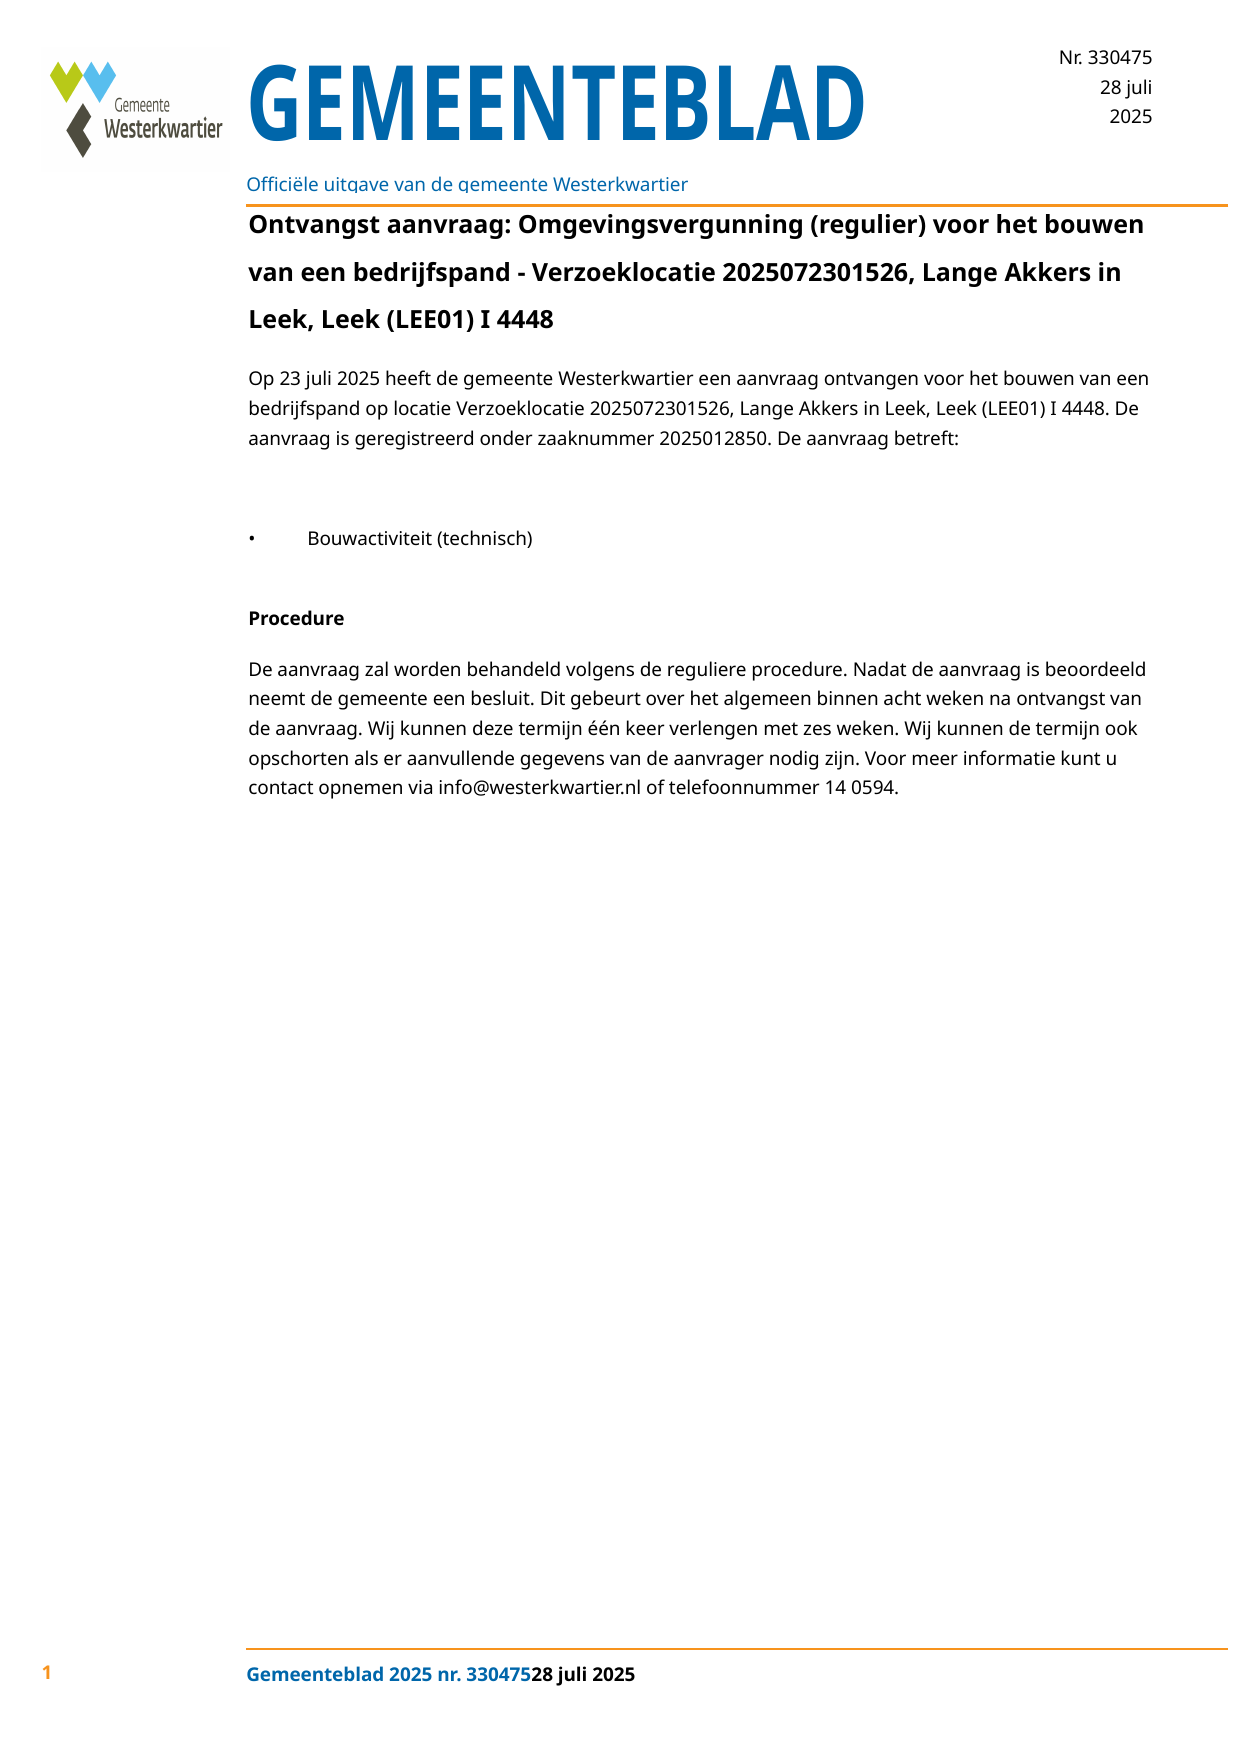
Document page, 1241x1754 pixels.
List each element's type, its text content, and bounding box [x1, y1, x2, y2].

text Procedure [248, 606, 1152, 631]
text Ontvangst aanvraag: Omgevingsvergunning (regulier) voor het bouwen van een bedrijfspand - Verzoeklocatie 2025072301526, Lange Akkers in Leek, Leek (LEE01) I 4448 [248, 207, 1152, 336]
picture [41, 47, 231, 172]
text Op 23 juli 2025 heeft de gemeente Westerkwartier een aanvraag ontvangen voor het bouwen van een bedrijfspand op locatie Verzoeklocatie 2025072301526, Lange Akkers in Leek, Leek (LEE01) I 4448. De aanvraag is geregistreerd onder zaaknummer 2025012850. De aanvraag betreft: [248, 366, 1152, 450]
list Bouwactiviteit (technisch) [248, 526, 1152, 551]
text De aanvraag zal worden behandeld volgens de reguliere procedure. Nadat de aanvraag is beoordeeld neemt de gemeente een besluit. Dit gebeurt over het algemeen binnen acht weken na ontvangst van de aanvraag. Wij kunnen deze termijn één keer verlengen met zes weken. Wij kunnen de termijn ook opschorten als er aanvullende gegevens van de aanvrager nodig zijn. Voor meer informatie kunt u contact opnemen via info@westerkwartier.nl of telefoonnummer 14 0594. [248, 656, 1152, 800]
